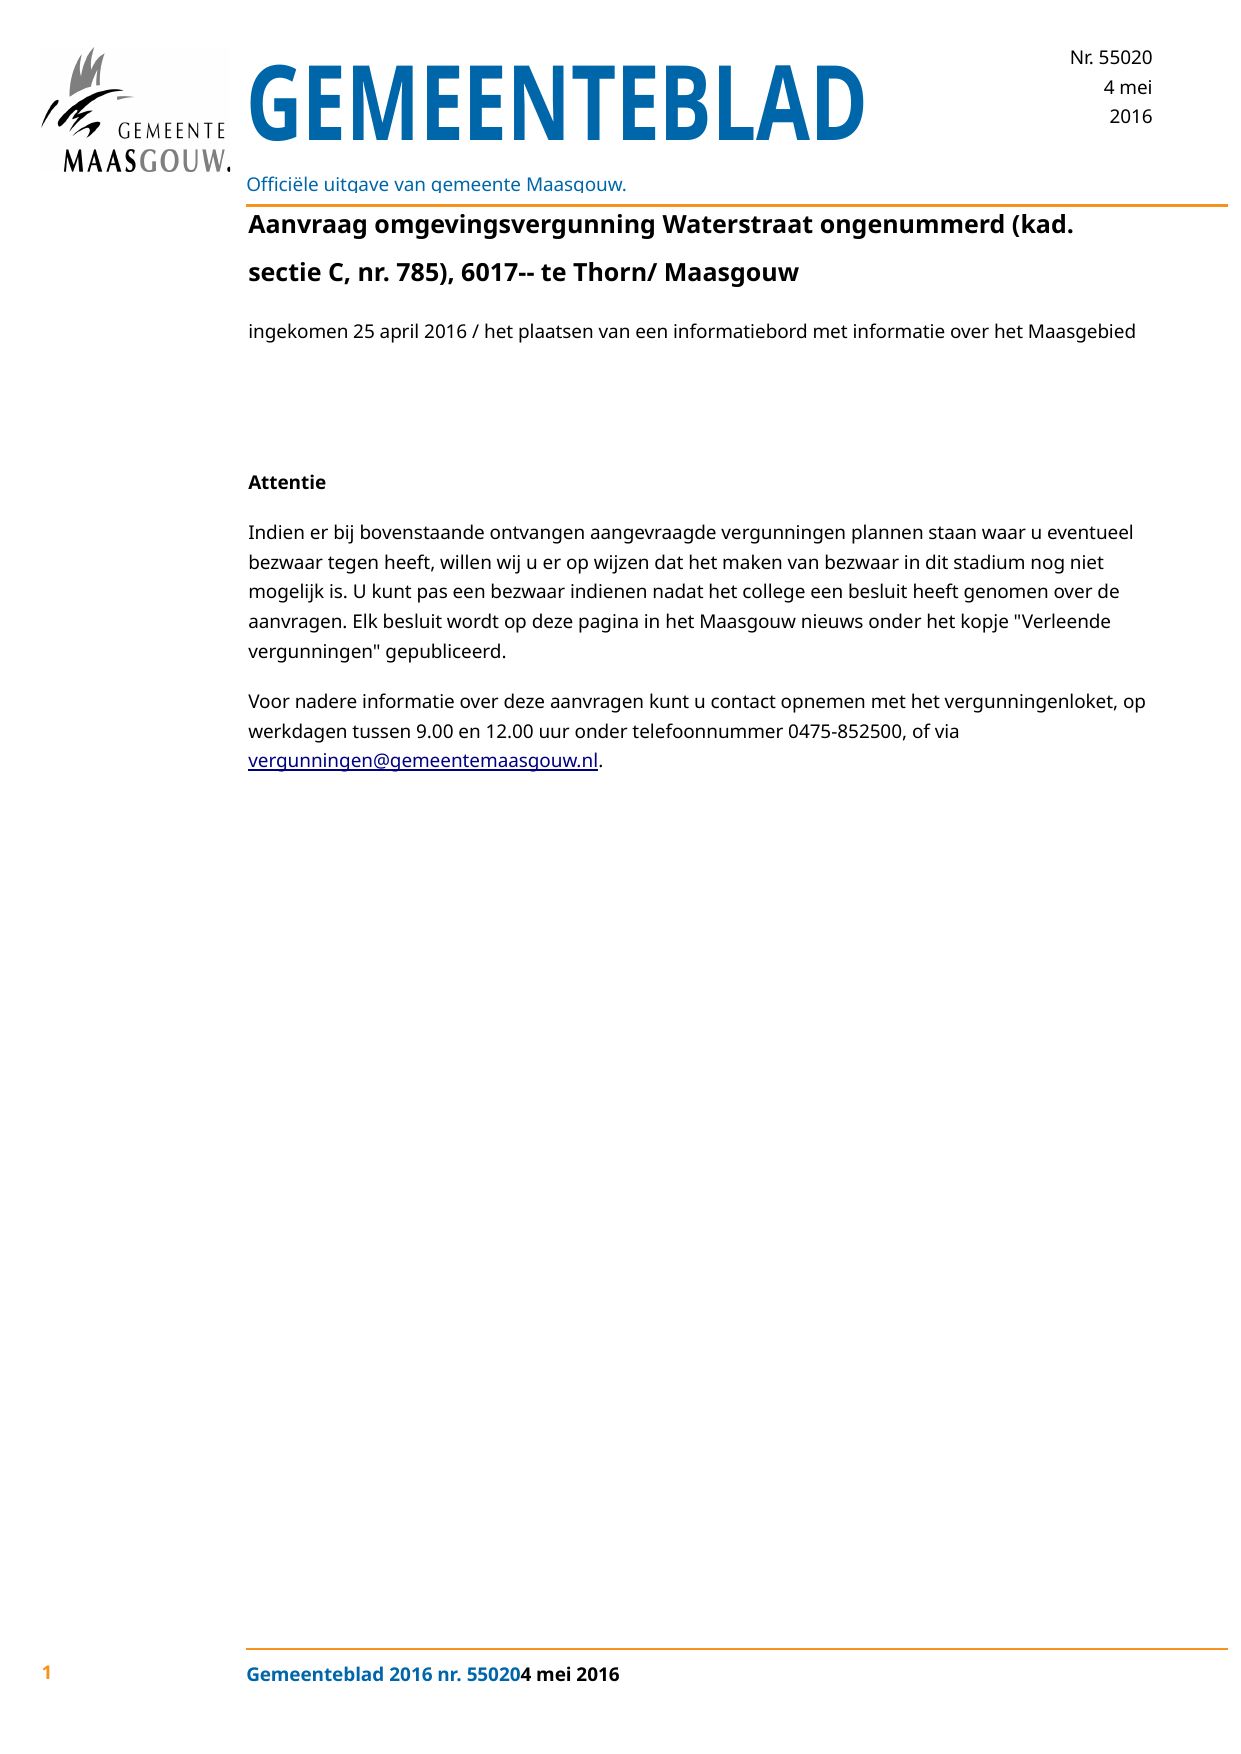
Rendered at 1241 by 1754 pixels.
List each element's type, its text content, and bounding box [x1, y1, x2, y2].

text Indien er bij bovenstaande ontvangen aangevraagde vergunningen plannen staan waar u eventueel bezwaar tegen heeft, willen wij u er op wijzen dat het maken van bezwaar in dit stadium nog niet mogelijk is. U kunt pas een bezwaar indienen nadat het college een besluit heeft genomen over de aanvragen. Elk besluit wordt op deze pagina in het Maasgouw nieuws onder het kopje "Verleende vergunningen" gepubliceerd. [248, 519, 1152, 664]
picture [41, 47, 231, 172]
text Voor nadere informatie over deze aanvragen kunt u contact opnemen met het vergunningenloket, op werkdagen tussen 9.00 en 12.00 uur onder telefoonnummer 0475-852500, of via vergunningen@gemeentemaasgouw.nl. [248, 688, 1152, 773]
text Attentie [248, 469, 1152, 495]
text Aanvraag omgevingsvergunning Waterstraat ongenummerd (kad. sectie C, nr. 785), 6017-- te Thorn/ Maasgouw [248, 207, 1152, 288]
text ingekomen 25 april 2016 / het plaatsen van een informatiebord met informatie over het Maasgebied [248, 318, 1152, 344]
